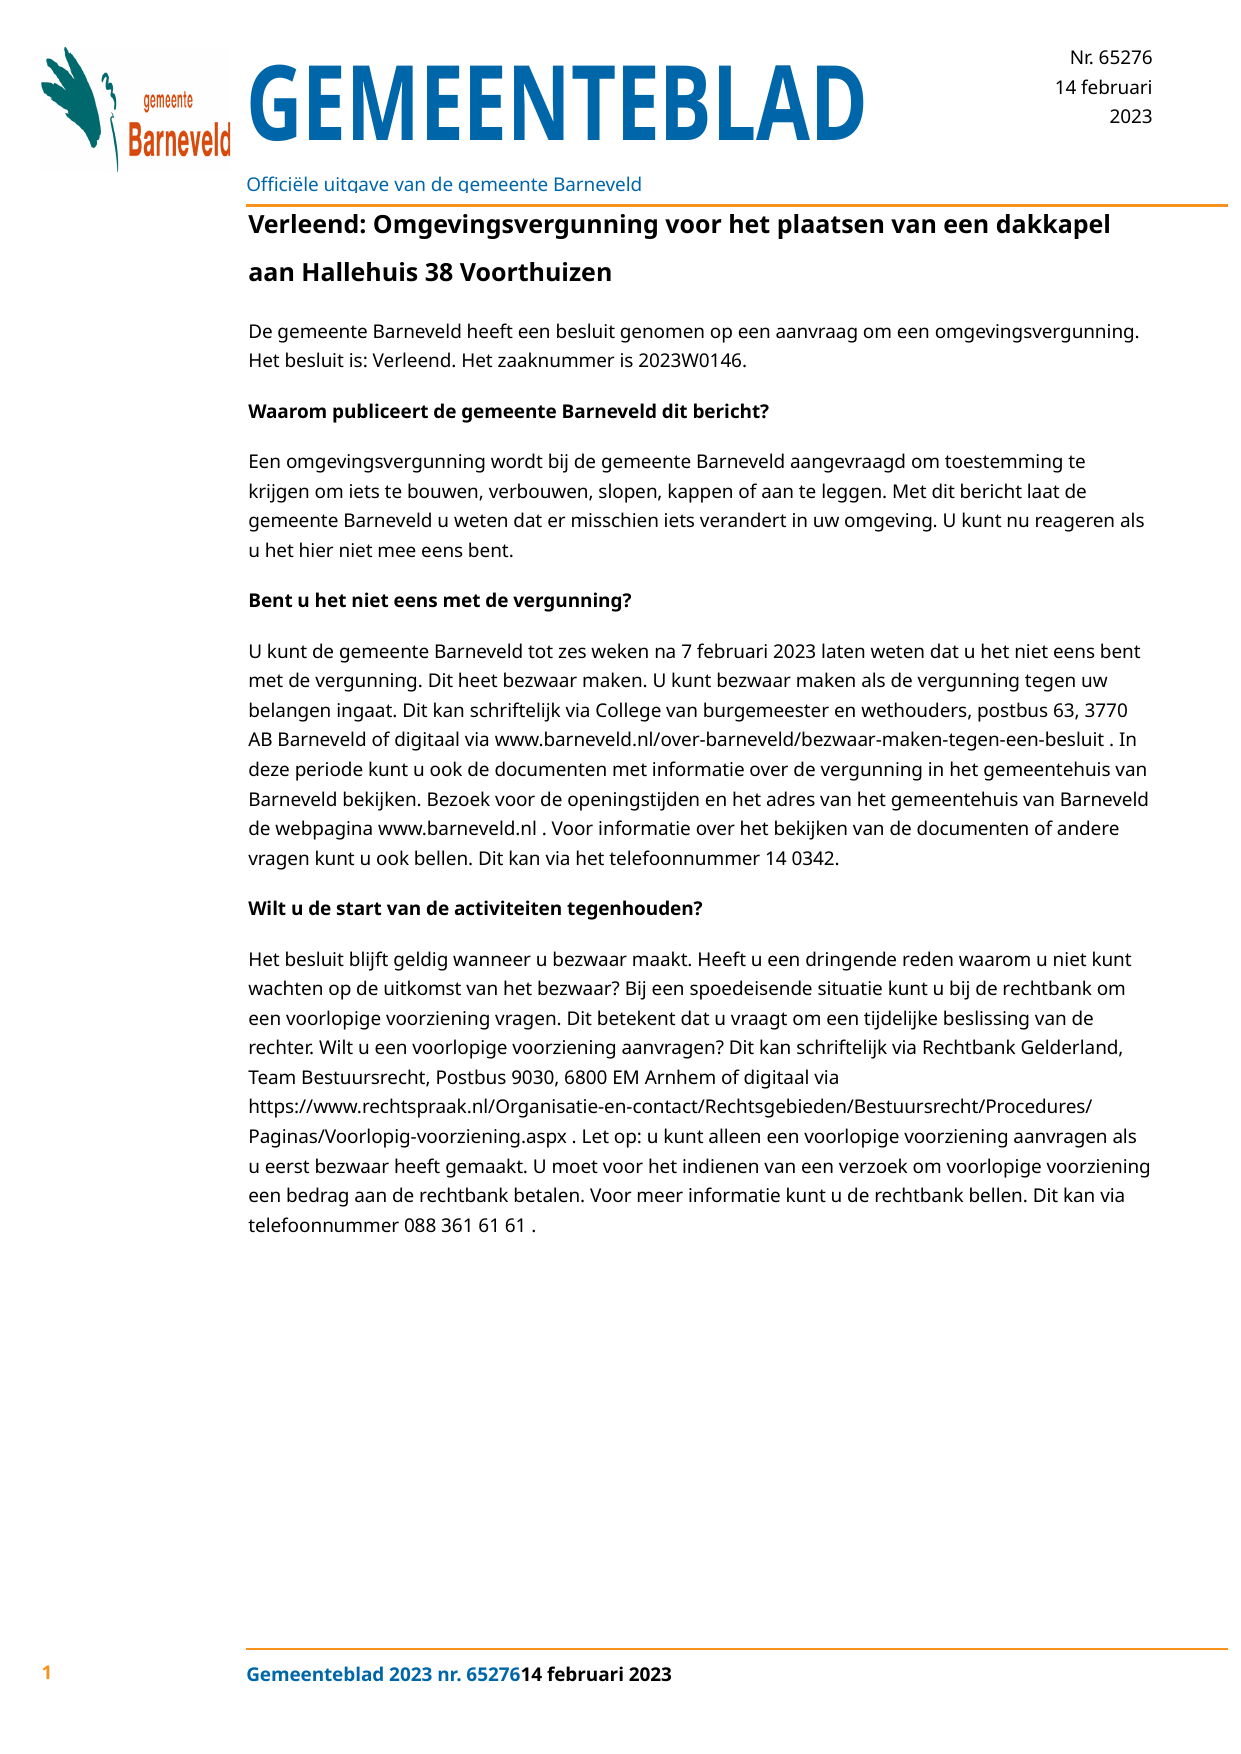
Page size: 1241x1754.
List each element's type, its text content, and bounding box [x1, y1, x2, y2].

text Verleend: Omgevingsvergunning voor het plaatsen van een dakkapel aan Hallehuis 38 Voorthuizen [248, 207, 1152, 288]
picture [41, 47, 231, 172]
text Het besluit blijft geldig wanneer u bezwaar maakt. Heeft u een dringende reden waarom u niet kunt wachten op de uitkomst van het bezwaar? Bij een spoedeisende situatie kunt u bij de rechtbank om een voorlopige voorziening vragen. Dit betekent dat u vraagt om een tijdelijke beslissing van de rechter. Wilt u een voorlopige voorziening aanvragen? Dit kan schriftelijk via Rechtbank Gelderland, Team Bestuursrecht, Postbus 9030, 6800 EM Arnhem of digitaal via https://www.rechtspraak.nl/Organisatie-en-contact/Rechtsgebieden/Bestuursrecht/Procedures/Paginas/Voorlopig-voorziening.aspx . Let op: u kunt alleen een voorlopige voorziening aanvragen als u eerst bezwaar heeft gemaakt. U moet voor het indienen van een verzoek om voorlopige voorziening een bedrag aan de rechtbank betalen. Voor meer informatie kunt u de rechtbank bellen. Dit kan via telefoonnummer 088 361 61 61 . [248, 946, 1152, 1238]
text Bent u het niet eens met de vergunning? [248, 587, 1152, 613]
text Een omgevingsvergunning wordt bij de gemeente Barneveld aangevraagd om toestemming te krijgen om iets te bouwen, verbouwen, slopen, kappen of aan te leggen. Met dit bericht laat de gemeente Barneveld u weten dat er misschien iets verandert in uw omgeving. U kunt nu reageren als u het hier niet mee eens bent. [248, 448, 1152, 563]
text U kunt de gemeente Barneveld tot zes weken na 7 februari 2023 laten weten dat u het niet eens bent met de vergunning. Dit heet bezwaar maken. U kunt bezwaar maken als de vergunning tegen uw belangen ingaat. Dit kan schriftelijk via College van burgemeester en wethouders, postbus 63, 3770 AB Barneveld of digitaal via www.barneveld.nl/over-barneveld/bezwaar-maken-tegen-een-besluit . In deze periode kunt u ook de documenten met informatie over de vergunning in het gemeentehuis van Barneveld bekijken. Bezoek voor de openingstijden en het adres van het gemeentehuis van Barneveld de webpagina www.barneveld.nl . Voor informatie over het bekijken van de documenten of andere vragen kunt u ook bellen. Dit kan via het telefoonnummer 14 0342. [248, 638, 1152, 871]
text Wilt u de start van de activiteiten tegenhouden? [248, 895, 1152, 921]
text Waarom publiceert de gemeente Barneveld dit bericht? [248, 398, 1152, 424]
text De gemeente Barneveld heeft een besluit genomen op een aanvraag om een omgevingsvergunning. Het besluit is: Verleend. Het zaaknummer is 2023W0146. [248, 318, 1152, 373]
